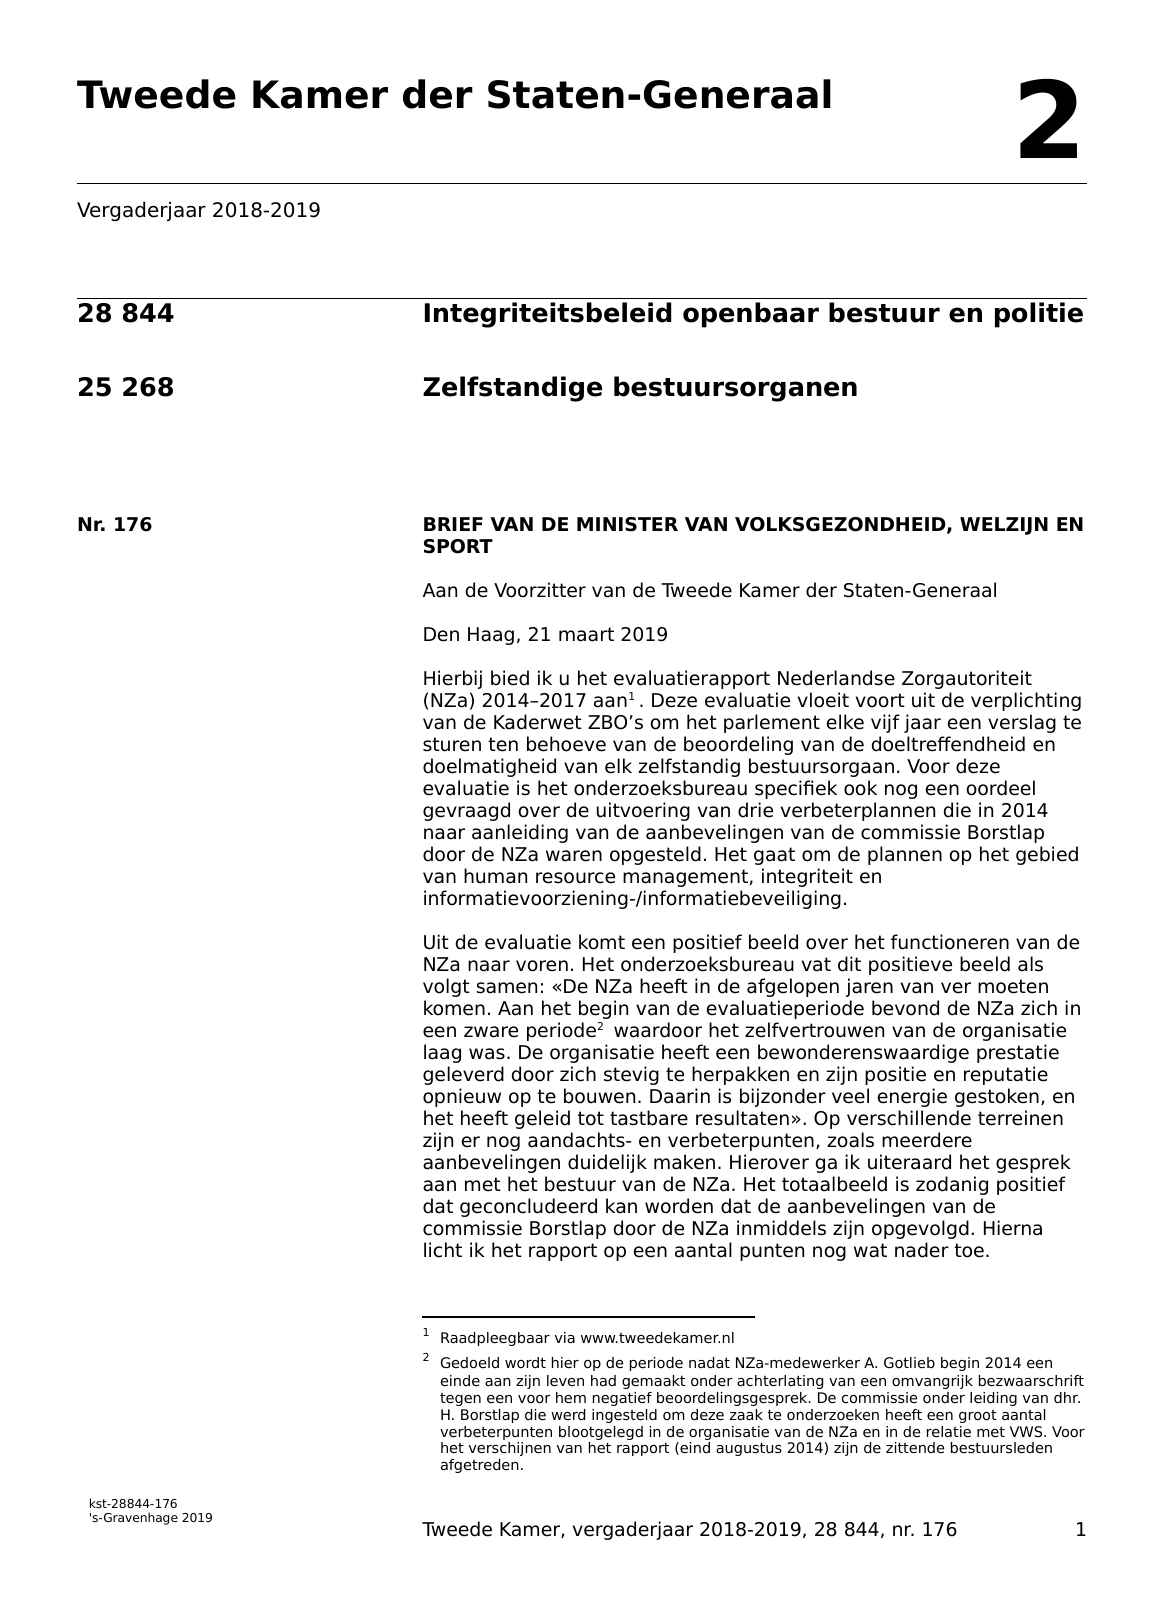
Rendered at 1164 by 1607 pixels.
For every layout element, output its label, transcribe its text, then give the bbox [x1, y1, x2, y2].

text Hierbij bied ik u het evaluatierapport Nederlandse Zorgautoriteit (NZa) 2014–2017 aan. Deze evaluatie vloeit voort uit de verplichting van de Kaderwet ZBO’s om het parlement elke vijf jaar een verslag te sturen ten behoeve van de beoordeling van de doeltreffendheid en doelmatigheid van elk zelfstandig bestuursorgaan. Voor deze evaluatie is het onderzoeksbureau specifiek ook nog een oordeel gevraagd over de uitvoering van drie verbeterplannen die in 2014 naar aanleiding van de aanbevelingen van de commissie Borstlap door de NZa waren opgesteld. Het gaat om de plannen op het gebied van human resource management, integriteit en informatievoorziening-/informatiebeveiliging. [422, 668, 1087, 910]
text Den Haag, 21 maart 2019 [422, 624, 1087, 646]
table_header 2 [886, 59, 1087, 183]
subtitle 25 268 Zelfstandige bestuursorganen [77, 373, 1087, 403]
subtitle Nr. 176 BRIEF VAN DE MINISTER VAN VOLKSGEZONDHEID, WELZIJN EN SPORT [77, 514, 1087, 558]
text 's-Gravenhage 2019 [88, 1511, 323, 1525]
text Aan de Voorzitter van de Tweede Kamer der Staten-Generaal [422, 580, 1087, 602]
text kst-28844-176 [88, 1497, 323, 1511]
text Raadpleegbaar via www.tweedekamer.nl [422, 1326, 1087, 1348]
table_header Tweede Kamer der Staten-Generaal [77, 59, 886, 183]
text Gedoeld wordt hier op de periode nadat NZa-medewerker A. Gotlieb begin 2014 een einde aan zijn leven had gemaakt onder achterlating van een omvangrijk bezwaarschrift tegen een voor hem negatief beoordelingsgesprek. De commissie onder leiding van dhr. H. Borstlap die werd ingesteld om deze zaak te onderzoeken heeft een groot aantal verbeterpunten blootgelegd in de organisatie van de NZa en in de relatie met VWS. Voor het verschijnen van het rapport (eind augustus 2014) zijn de zittende bestuursleden afgetreden. [422, 1351, 1087, 1474]
table_cell Vergaderjaar 2018-2019 [77, 184, 1087, 298]
subtitle 28 844 Integriteitsbeleid openbaar bestuur en politie [77, 299, 1087, 329]
text Uit de evaluatie komt een positief beeld over het functioneren van de NZa naar voren. Het onderzoeksbureau vat dit positieve beeld als volgt samen: «De NZa heeft in de afgelopen jaren van ver moeten komen. Aan het begin van de evaluatieperiode bevond de NZa zich in een zware periode waardoor het zelfvertrouwen van de organisatie laag was. De organisatie heeft een bewonderenswaardige prestatie geleverd door zich stevig te herpakken en zijn positie en reputatie opnieuw op te bouwen. Daarin is bijzonder veel energie gestoken, en het heeft geleid tot tastbare resultaten». Op verschillende terreinen zijn er nog aandachts- en verbeterpunten, zoals meerdere aanbevelingen duidelijk maken. Hierover ga ik uiteraard het gesprek aan met het bestuur van de NZa. Het totaalbeeld is zodanig positief dat geconcludeerd kan worden dat de aanbevelingen van de commissie Borstlap door de NZa inmiddels zijn opgevolgd. Hierna licht ik het rapport op een aantal punten nog wat nader toe. [422, 932, 1087, 1262]
